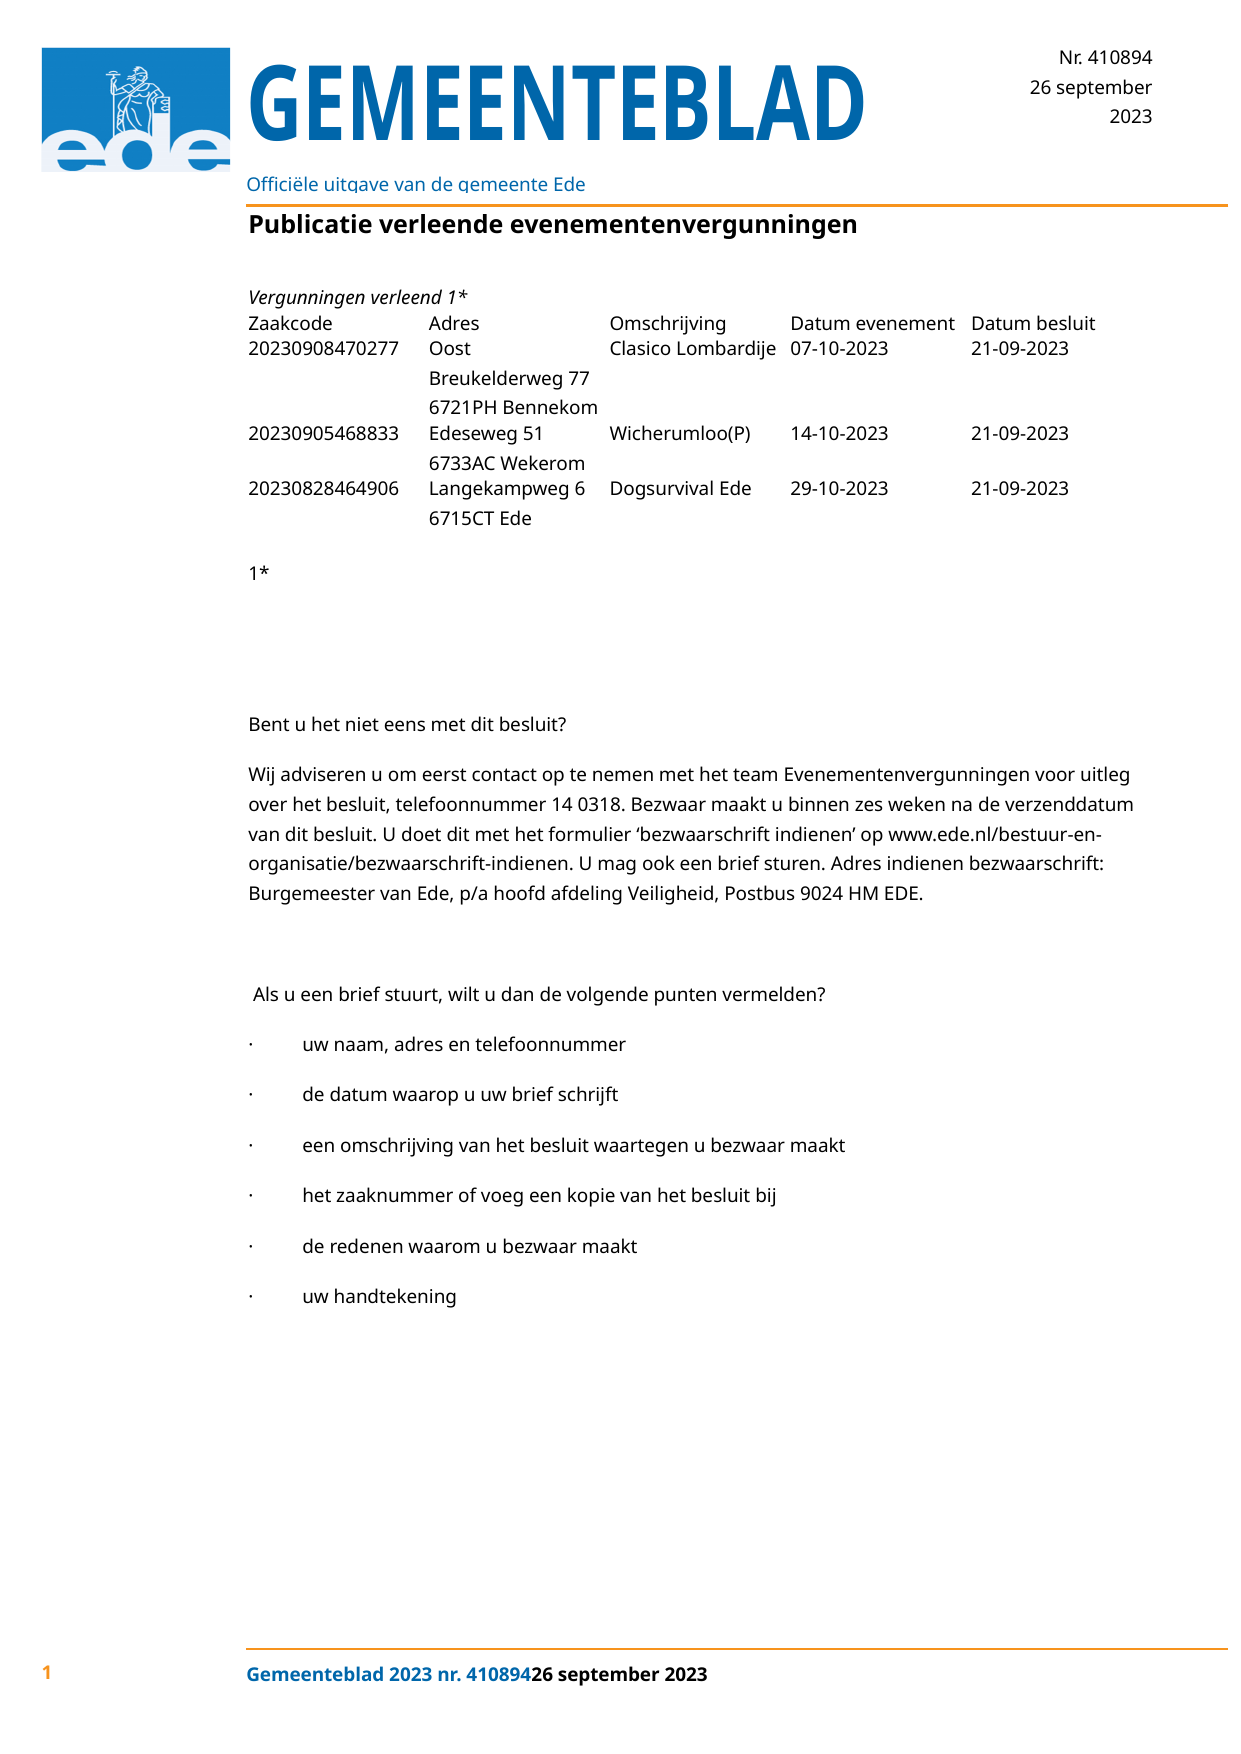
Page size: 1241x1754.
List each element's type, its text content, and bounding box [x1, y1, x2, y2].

table_header Datum besluit [971, 310, 1152, 335]
table_cell [429, 531, 609, 557]
text Wij adviseren u om eerst contact op te nemen met het team Evenementenvergunningen voor uitleg over het besluit, telefoonnummer 14 0318. Bezwaar maakt u binnen zes weken na de verzenddatum van dit besluit. U doet dit met het formulier ‘bezwaarschrift indienen’ op www.ede.nl/bestuur-en-organisatie/bezwaarschrift-indienen. U mag ook een brief sturen. Adres indienen bezwaarschrift: Burgemeester van Ede, p/a hoofd afdeling Veiligheid, Postbus 9024 HM EDE. [248, 762, 1152, 906]
table_cell [248, 531, 429, 557]
table_cell 21-09-2023 [971, 476, 1152, 531]
table_cell 20230828464906 [248, 476, 429, 531]
table_cell 21-09-2023 [971, 335, 1152, 420]
table_cell 21-09-2023 [971, 420, 1152, 476]
text 1* [248, 560, 1152, 586]
text Bent u het niet eens met dit besluit? [248, 711, 1152, 737]
table_header Adres [429, 310, 609, 335]
text · het zaaknummer of voeg een kopie van het besluit bij [248, 1182, 1152, 1208]
table_cell 14-10-2023 [790, 420, 971, 476]
table_header Datum evenement [790, 310, 971, 335]
table_cell Dogsurvival Ede [609, 476, 790, 531]
table_cell 20230908470277 [248, 335, 429, 420]
table_cell 20230905468833 [248, 420, 429, 476]
text · de datum waarop u uw brief schrijft [248, 1082, 1152, 1107]
text · de redenen waarom u bezwaar maakt [248, 1233, 1152, 1258]
text Vergunningen verleend 1* [248, 284, 1152, 309]
table_cell Edeseweg 51 6733AC Wekerom [429, 420, 609, 476]
table_header Omschrijving [609, 310, 790, 335]
text Als u een brief stuurt, wilt u dan de volgende punten vermelden? [248, 981, 1152, 1006]
table_cell [971, 531, 1152, 557]
table_cell [609, 531, 790, 557]
table_cell Wicherumloo(P) [609, 420, 790, 476]
table_cell Clasico Lombardije [609, 335, 790, 420]
text Publicatie verleende evenementenvergunningen [248, 207, 1152, 241]
picture [41, 47, 231, 172]
table_cell [790, 531, 971, 557]
text · uw handtekening [248, 1283, 1152, 1309]
table_cell Langekampweg 6 6715CT Ede [429, 476, 609, 531]
table_header Zaakcode [248, 310, 429, 335]
table_cell 07-10-2023 [790, 335, 971, 420]
table_cell Oost Breukelderweg 77 6721PH Bennekom [429, 335, 609, 420]
table_cell 29-10-2023 [790, 476, 971, 531]
text · uw naam, adres en telefoonnummer [248, 1031, 1152, 1057]
text · een omschrijving van het besluit waartegen u bezwaar maakt [248, 1132, 1152, 1158]
